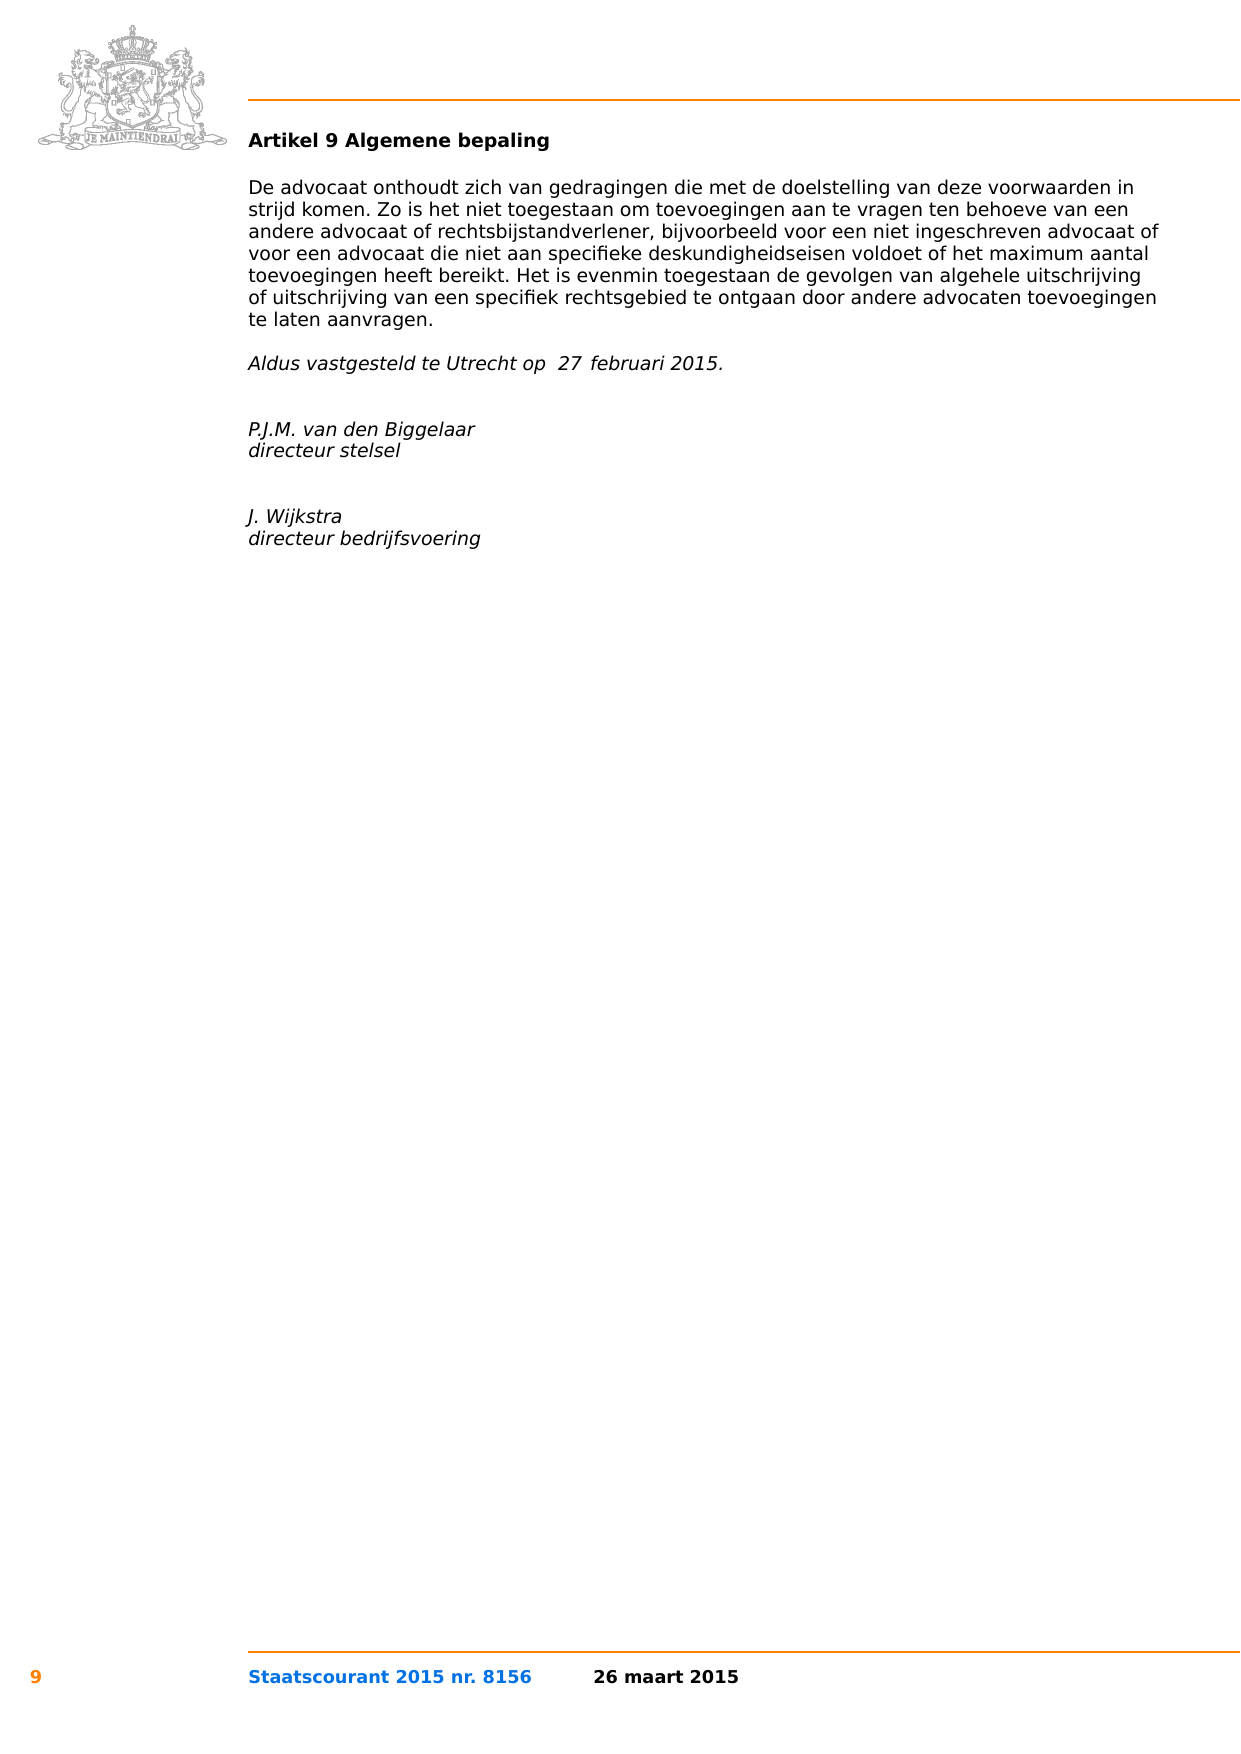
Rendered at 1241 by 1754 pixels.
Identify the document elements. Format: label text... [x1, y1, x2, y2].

subtitle Artikel 9 Algemene bepaling [248, 130, 1163, 152]
text Aldus vastgesteld te Utrecht op 27 februari 2015. [248, 353, 1163, 374]
text De advocaat onthoudt zich van gedragingen die met de doelstelling van deze voorwaarden in strijd komen. Zo is het niet toegestaan om toevoegingen aan te vragen ten behoeve van een andere advocaat of rechtsbijstandverlener, bijvoorbeeld voor een niet ingeschreven advocaat of voor een advocaat die niet aan specifieke deskundigheidseisen voldoet of het maximum aantal toevoegingen heeft bereikt. Het is evenmin toegestaan de gevolgen van algehele uitschrijving of uitschrijving van een specifiek rechtsgebied te ontgaan door andere advocaten toevoegingen te laten aanvragen. [248, 177, 1163, 331]
text P.J.M. van den Biggelaar directeur stelsel [248, 396, 1163, 462]
text J. Wijkstra directeur bedrijfsvoering [248, 484, 1163, 550]
picture [38, 25, 227, 150]
